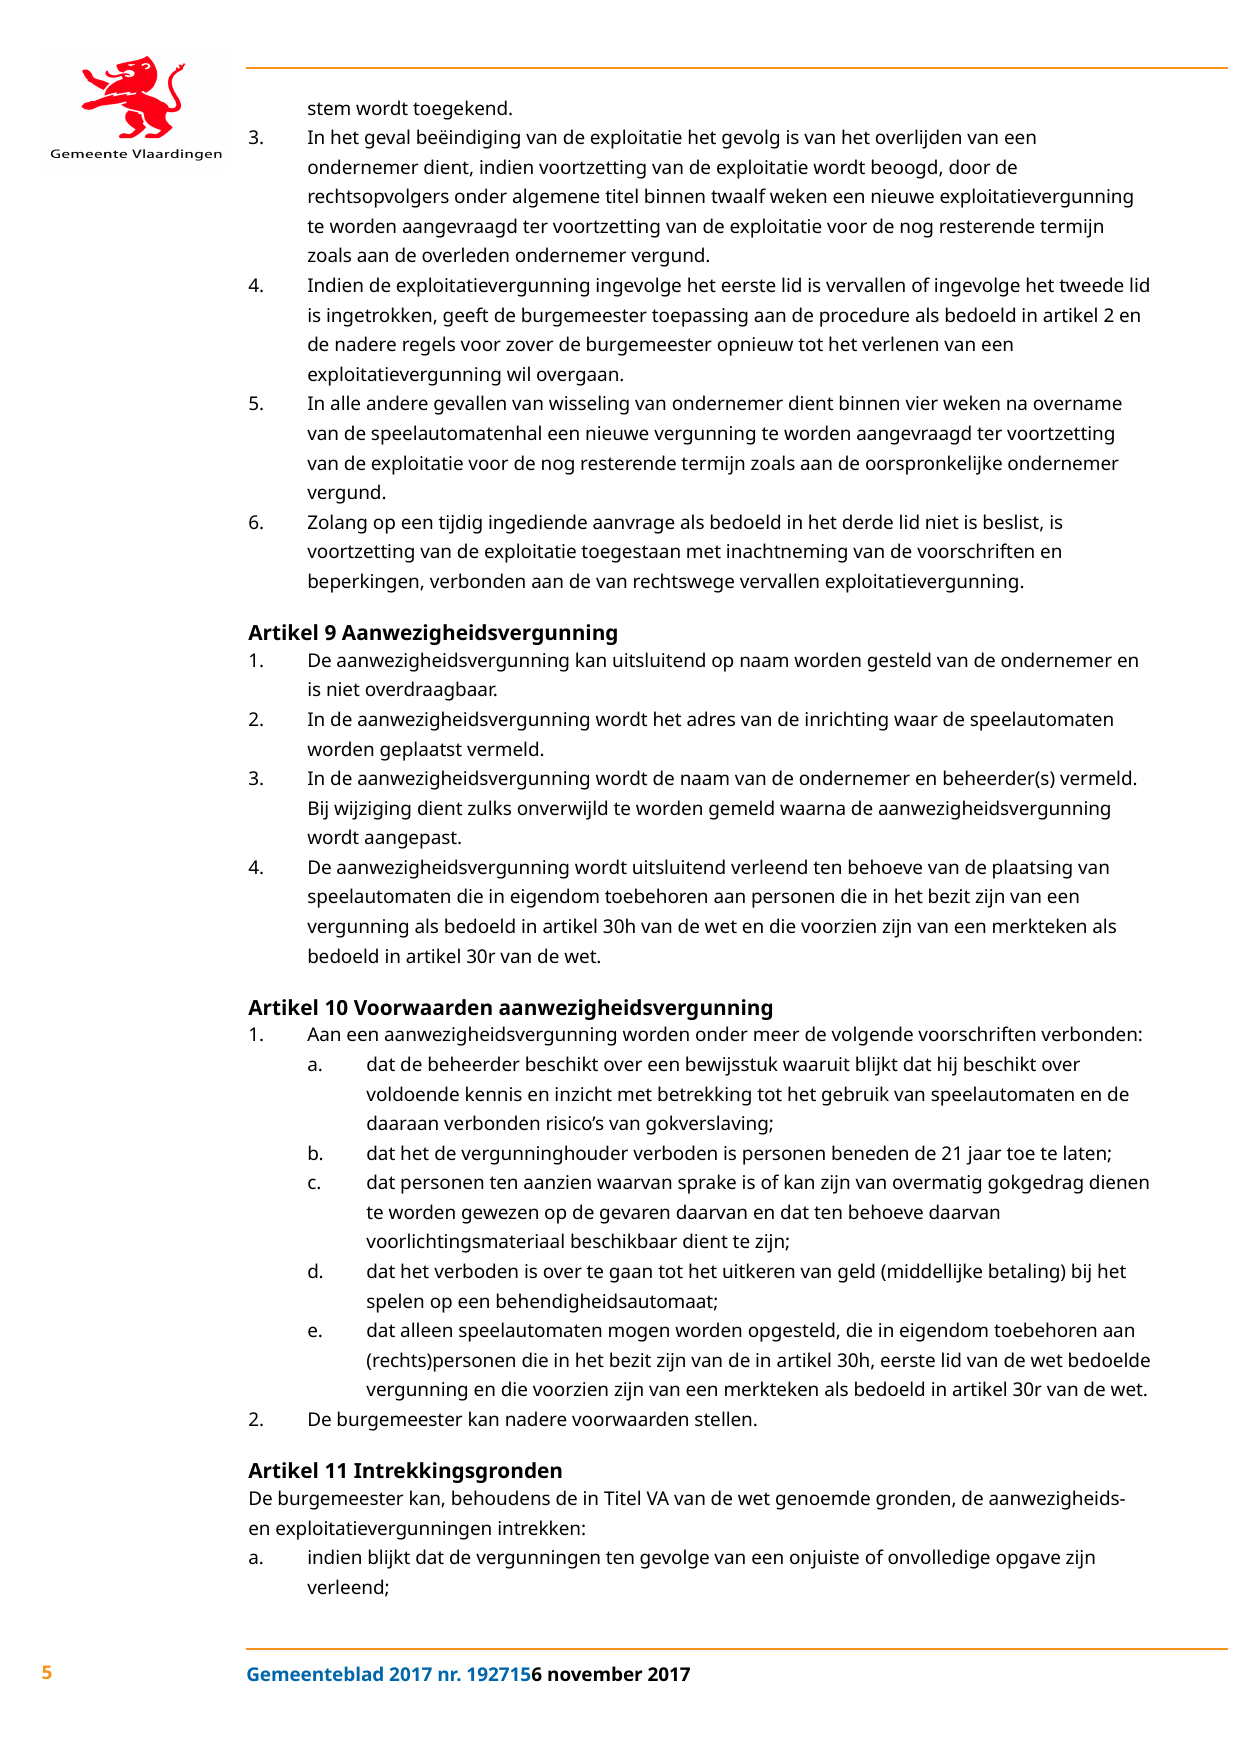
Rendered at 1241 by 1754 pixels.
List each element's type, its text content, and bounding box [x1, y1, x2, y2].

list In alle andere gevallen van wisseling van ondernemer dient binnen vier weken na overname van de speelautomatenhal een nieuwe vergunning te worden aangevraagd ter voortzetting van de exploitatie voor de nog resterende termijn zoals aan de oorspronkelijke ondernemer vergund. [248, 391, 1152, 505]
list dat de beheerder beschikt over een bewijsstuk waaruit blijkt dat hij beschikt over voldoende kennis en inzicht met betrekking tot het gebruik van speelautomaten en de daaraan verbonden risico’s van gokverslaving; [307, 1051, 1152, 1136]
text Artikel 10 Voorwaarden aanwezigheidsvergunning [248, 993, 1152, 1022]
list Aan een aanwezigheidsvergunning worden onder meer de volgende voorschriften verbonden: [248, 1022, 1152, 1047]
text Artikel 11 Intrekkingsgronden [248, 1457, 1152, 1485]
text De burgemeester kan, behoudens de in Titel VA van de wet genoemde gronden, de aanwezigheids- en exploitatievergunningen intrekken: [248, 1485, 1152, 1540]
list In het geval beëindiging van de exploitatie het gevolg is van het overlijden van een ondernemer dient, indien voortzetting van de exploitatie wordt beoogd, door de rechtsopvolgers onder algemene titel binnen twaalf weken een nieuwe exploitatievergunning te worden aangevraagd ter voortzetting van de exploitatie voor de nog resterende termijn zoals aan de overleden ondernemer vergund. [248, 124, 1152, 268]
list indien blijkt dat de vergunningen ten gevolge van een onjuiste of onvolledige opgave zijn verleend; [248, 1544, 1152, 1599]
list stem wordt toegekend. [248, 95, 1152, 121]
list Indien de exploitatievergunning ingevolge het eerste lid is vervallen of ingevolge het tweede lid is ingetrokken, geeft de burgemeester toepassing aan de procedure als bedoeld in artikel 2 en de nadere regels voor zover de burgemeester opnieuw tot het verlenen van een exploitatievergunning wil overgaan. [248, 272, 1152, 387]
list In de aanwezigheidsvergunning wordt de naam van de ondernemer en beheerder(s) vermeld. Bij wijziging dient zulks onverwijld te worden gemeld waarna de aanwezigheidsvergunning wordt aangepast. [248, 765, 1152, 850]
list De aanwezigheidsvergunning wordt uitsluitend verleend ten behoeve van de plaatsing van speelautomaten die in eigendom toebehoren aan personen die in het bezit zijn van een vergunning als bedoeld in artikel 30h van de wet en die voorzien zijn van een merkteken als bedoeld in artikel 30r van de wet. [248, 854, 1152, 968]
list dat het verboden is over te gaan tot het uitkeren van geld (middellijke betaling) bij het spelen op een behendigheidsautomaat; [307, 1258, 1152, 1314]
list In de aanwezigheidsvergunning wordt het adres van de inrichting waar de speelautomaten worden geplaatst vermeld. [248, 706, 1152, 761]
list De burgemeester kan nadere voorwaarden stellen. [248, 1406, 1152, 1432]
list Zolang op een tijdig ingediende aanvrage als bedoeld in het derde lid niet is beslist, is voortzetting van de exploitatie toegestaan met inachtneming van de voorschriften en beperkingen, verbonden aan de van rechtswege vervallen exploitatievergunning. [248, 509, 1152, 594]
picture [41, 47, 231, 172]
list dat alleen speelautomaten mogen worden opgesteld, die in eigendom toebehoren aan (rechts)personen die in het bezit zijn van de in artikel 30h, eerste lid van de wet bedoelde vergunning en die voorzien zijn van een merkteken als bedoeld in artikel 30r van de wet. [307, 1317, 1152, 1402]
list De aanwezigheidsvergunning kan uitsluitend op naam worden gesteld van de ondernemer en is niet overdraagbaar. [248, 647, 1152, 702]
list dat het de vergunninghouder verboden is personen beneden de 21 jaar toe te laten; [307, 1140, 1152, 1166]
text Artikel 9 Aanwezigheidsvergunning [248, 618, 1152, 647]
list dat personen ten aanzien waarvan sprake is of kan zijn van overmatig gokgedrag dienen te worden gewezen op de gevaren daarvan en dat ten behoeve daarvan voorlichtingsmateriaal beschikbaar dient te zijn; [307, 1169, 1152, 1254]
